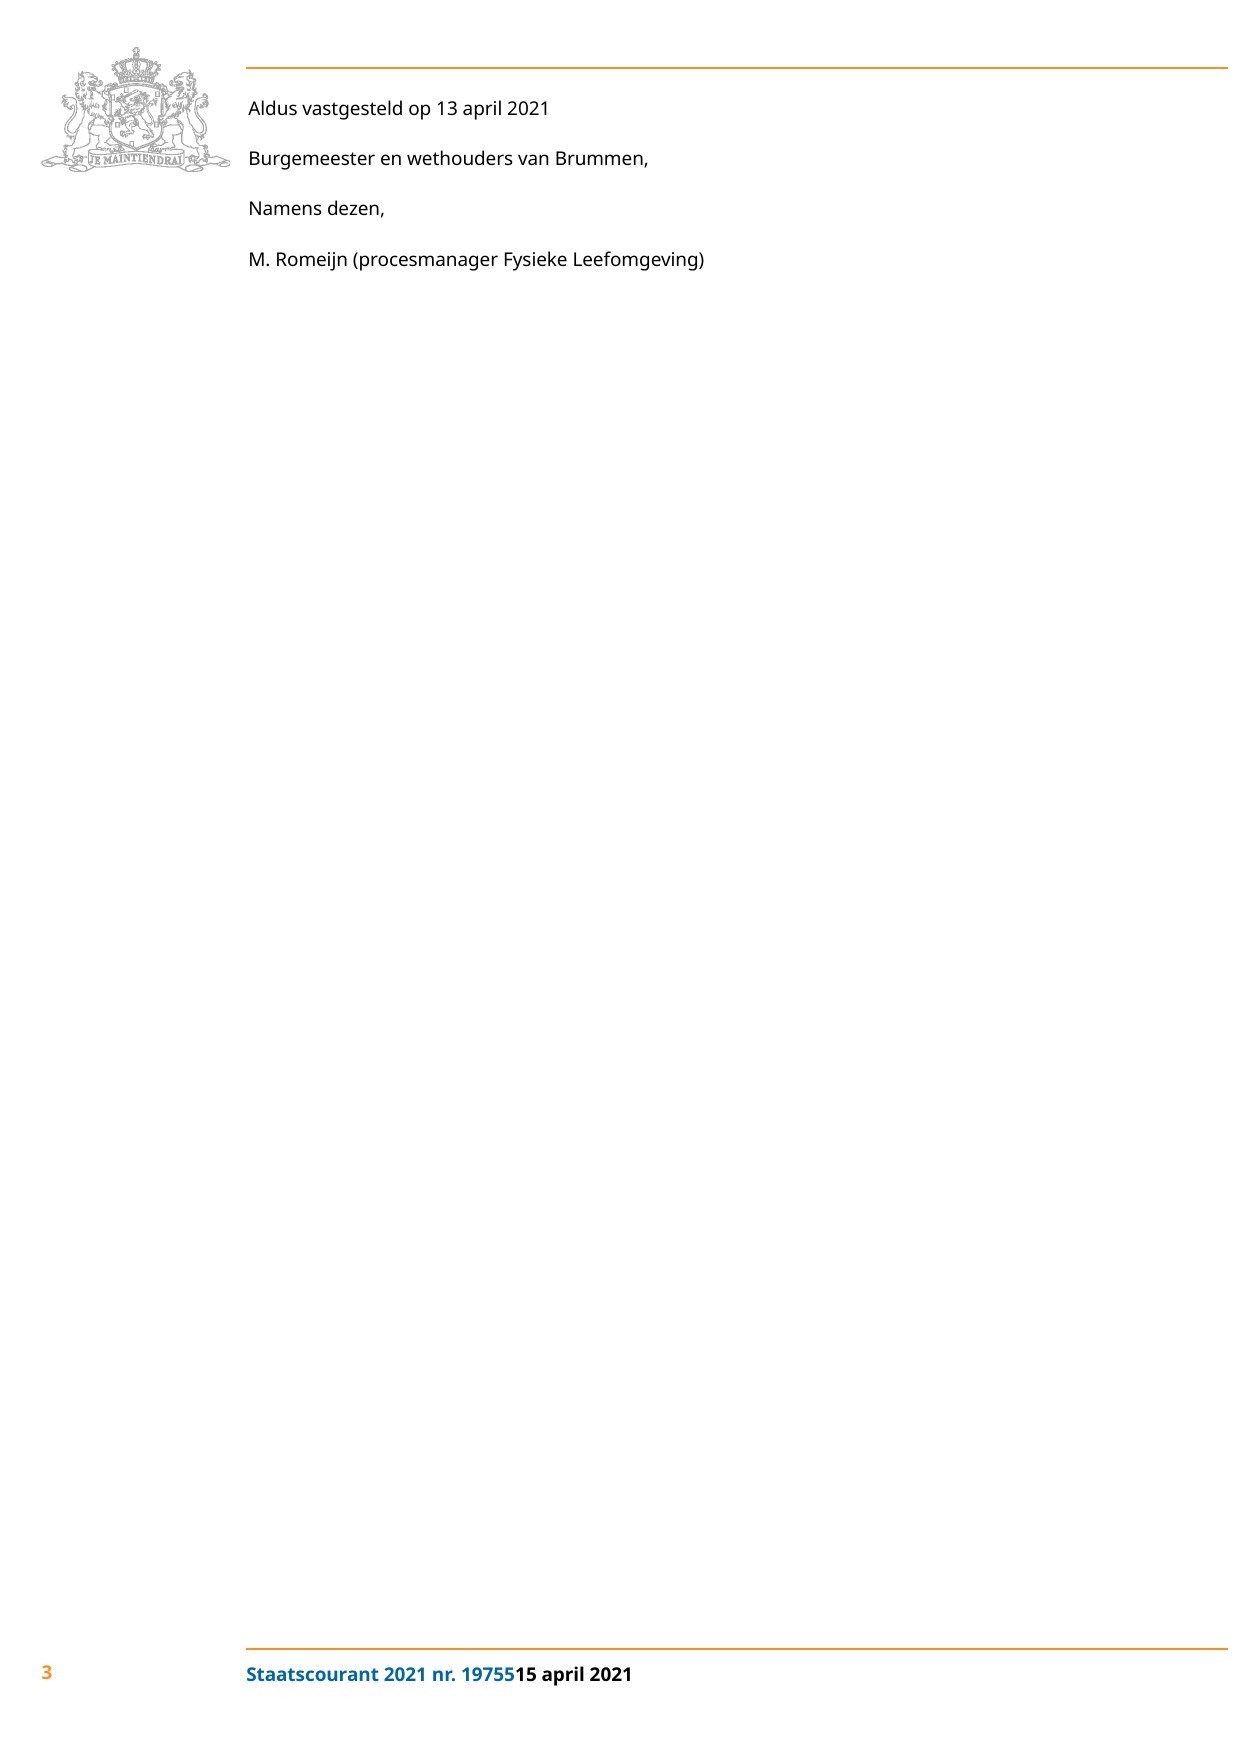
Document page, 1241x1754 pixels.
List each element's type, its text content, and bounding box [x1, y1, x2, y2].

text M. Romeijn (procesmanager Fysieke Leefomgeving) [248, 246, 1152, 272]
picture [41, 47, 231, 172]
text Aldus vastgesteld op 13 april 2021 [248, 95, 1152, 121]
text Namens dezen, [248, 196, 1152, 221]
text Burgemeester en wethouders van Brummen, [248, 145, 1152, 171]
